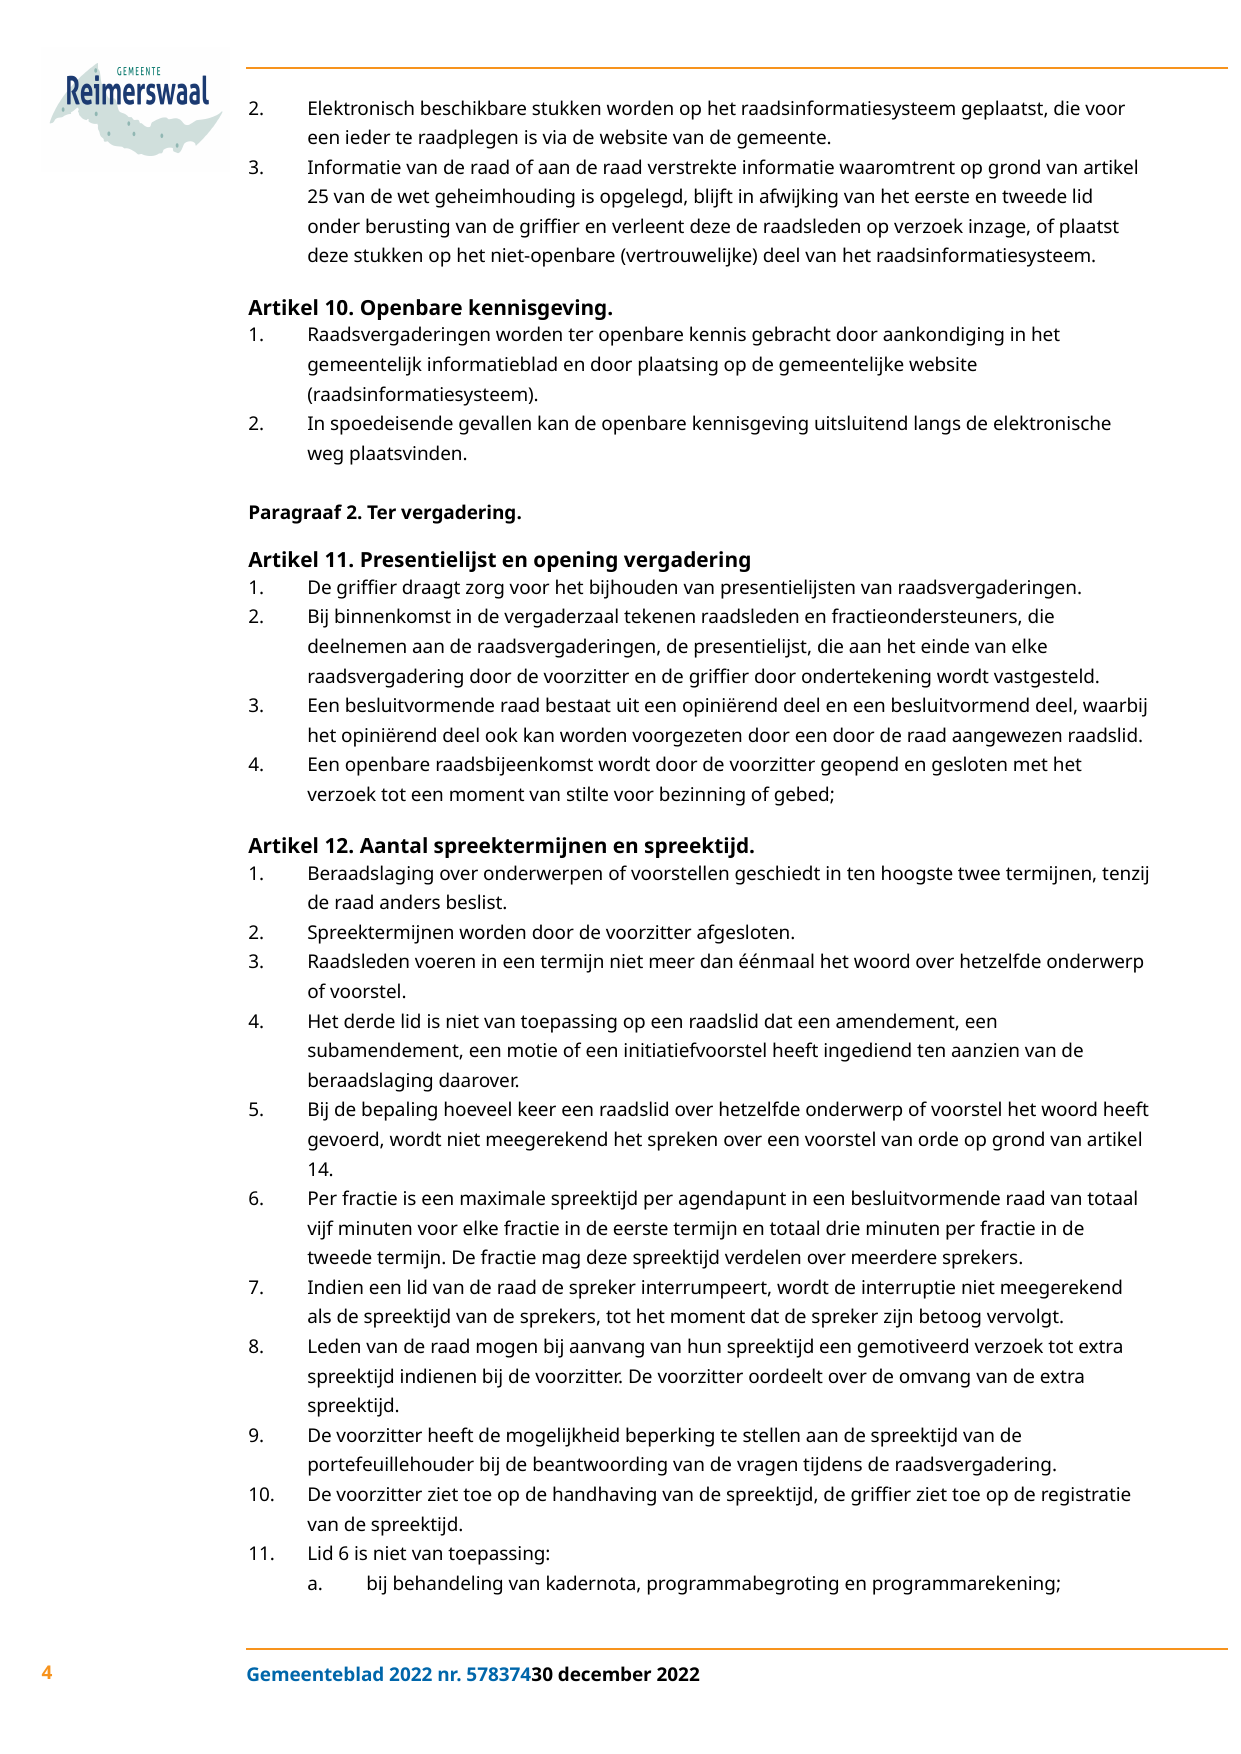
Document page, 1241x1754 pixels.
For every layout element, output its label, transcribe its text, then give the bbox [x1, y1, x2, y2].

list Bij de bepaling hoeveel keer een raadslid over hetzelfde onderwerp of voorstel het woord heeft gevoerd, wordt niet meegerekend het spreken over een voorstel van orde op grond van artikel 14. [248, 1097, 1152, 1182]
list Spreektermijnen worden door de voorzitter afgesloten. [248, 919, 1152, 945]
list De griffier draagt zorg voor het bijhouden van presentielijsten van raadsvergaderingen. [248, 574, 1152, 600]
list Informatie van de raad of aan de raad verstrekte informatie waaromtrent op grond van artikel 25 van de wet geheimhouding is opgelegd, blijft in afwijking van het eerste en tweede lid onder berusting van de griffier en verleent deze de raadsleden op verzoek inzage, of plaatst deze stukken op het niet-openbare (vertrouwelijke) deel van het raadsinformatiesysteem. [248, 154, 1152, 268]
text Artikel 12. Aantal spreektermijnen en spreektijd. [248, 832, 1152, 860]
text Artikel 10. Openbare kennisgeving. [248, 293, 1152, 322]
list Een besluitvormende raad bestaat uit een opiniërend deel en een besluitvormend deel, waarbij het opiniërend deel ook kan worden voorgezeten door een door de raad aangewezen raadslid. [248, 692, 1152, 748]
list Elektronisch beschikbare stukken worden op het raadsinformatiesysteem geplaatst, die voor een ieder te raadplegen is via de website van de gemeente. [248, 95, 1152, 150]
list Indien een lid van de raad de spreker interrumpeert, wordt de interruptie niet meegerekend als de spreektijd van de sprekers, tot het moment dat de spreker zijn betoog vervolgt. [248, 1274, 1152, 1329]
list Een openbare raadsbijeenkomst wordt door de voorzitter geopend en gesloten met het verzoek tot een moment van stilte voor bezinning of gebed; [248, 752, 1152, 807]
list Beraadslaging over onderwerpen of voorstellen geschiedt in ten hoogste twee termijnen, tenzij de raad anders beslist. [248, 860, 1152, 915]
list Het derde lid is niet van toepassing op een raadslid dat een amendement, een subamendement, een motie of een initiatiefvoorstel heeft ingediend ten aanzien van de beraadslaging daarover. [248, 1008, 1152, 1093]
text Paragraaf 2. Ter vergadering. [248, 499, 1152, 525]
list Raadsleden voeren in een termijn niet meer dan éénmaal het woord over hetzelfde onderwerp of voorstel. [248, 949, 1152, 1004]
list In spoedeisende gevallen kan de openbare kennisgeving uitsluitend langs de elektronische weg plaatsvinden. [248, 410, 1152, 466]
list Lid 6 is niet van toepassing: [248, 1540, 1152, 1566]
list Raadsvergaderingen worden ter openbare kennis gebracht door aankondiging in het gemeentelijk informatieblad en door plaatsing op de gemeentelijke website (raadsinformatiesysteem). [248, 322, 1152, 406]
list Leden van de raad mogen bij aanvang van hun spreektijd een gemotiveerd verzoek tot extra spreektijd indienen bij de voorzitter. De voorzitter oordeelt over de omvang van de extra spreektijd. [248, 1333, 1152, 1418]
list Bij binnenkomst in de vergaderzaal tekenen raadsleden en fractieondersteuners, die deelnemen aan de raadsvergaderingen, de presentielijst, die aan het einde van elke raadsvergadering door de voorzitter en de griffier door ondertekening wordt vastgesteld. [248, 604, 1152, 688]
text Artikel 11. Presentielijst en opening vergadering [248, 546, 1152, 574]
picture [41, 47, 231, 172]
list bij behandeling van kadernota, programmabegroting en programmarekening; [307, 1570, 1152, 1596]
list De voorzitter heeft de mogelijkheid beperking te stellen aan de spreektijd van de portefeuillehouder bij de beantwoording van de vragen tijdens de raadsvergadering. [248, 1422, 1152, 1477]
list Per fractie is een maximale spreektijd per agendapunt in een besluitvormende raad van totaal vijf minuten voor elke fractie in de eerste termijn en totaal drie minuten per fractie in de tweede termijn. De fractie mag deze spreektijd verdelen over meerdere sprekers. [248, 1185, 1152, 1270]
list De voorzitter ziet toe op de handhaving van de spreektijd, de griffier ziet toe op de registratie van de spreektijd. [248, 1481, 1152, 1537]
